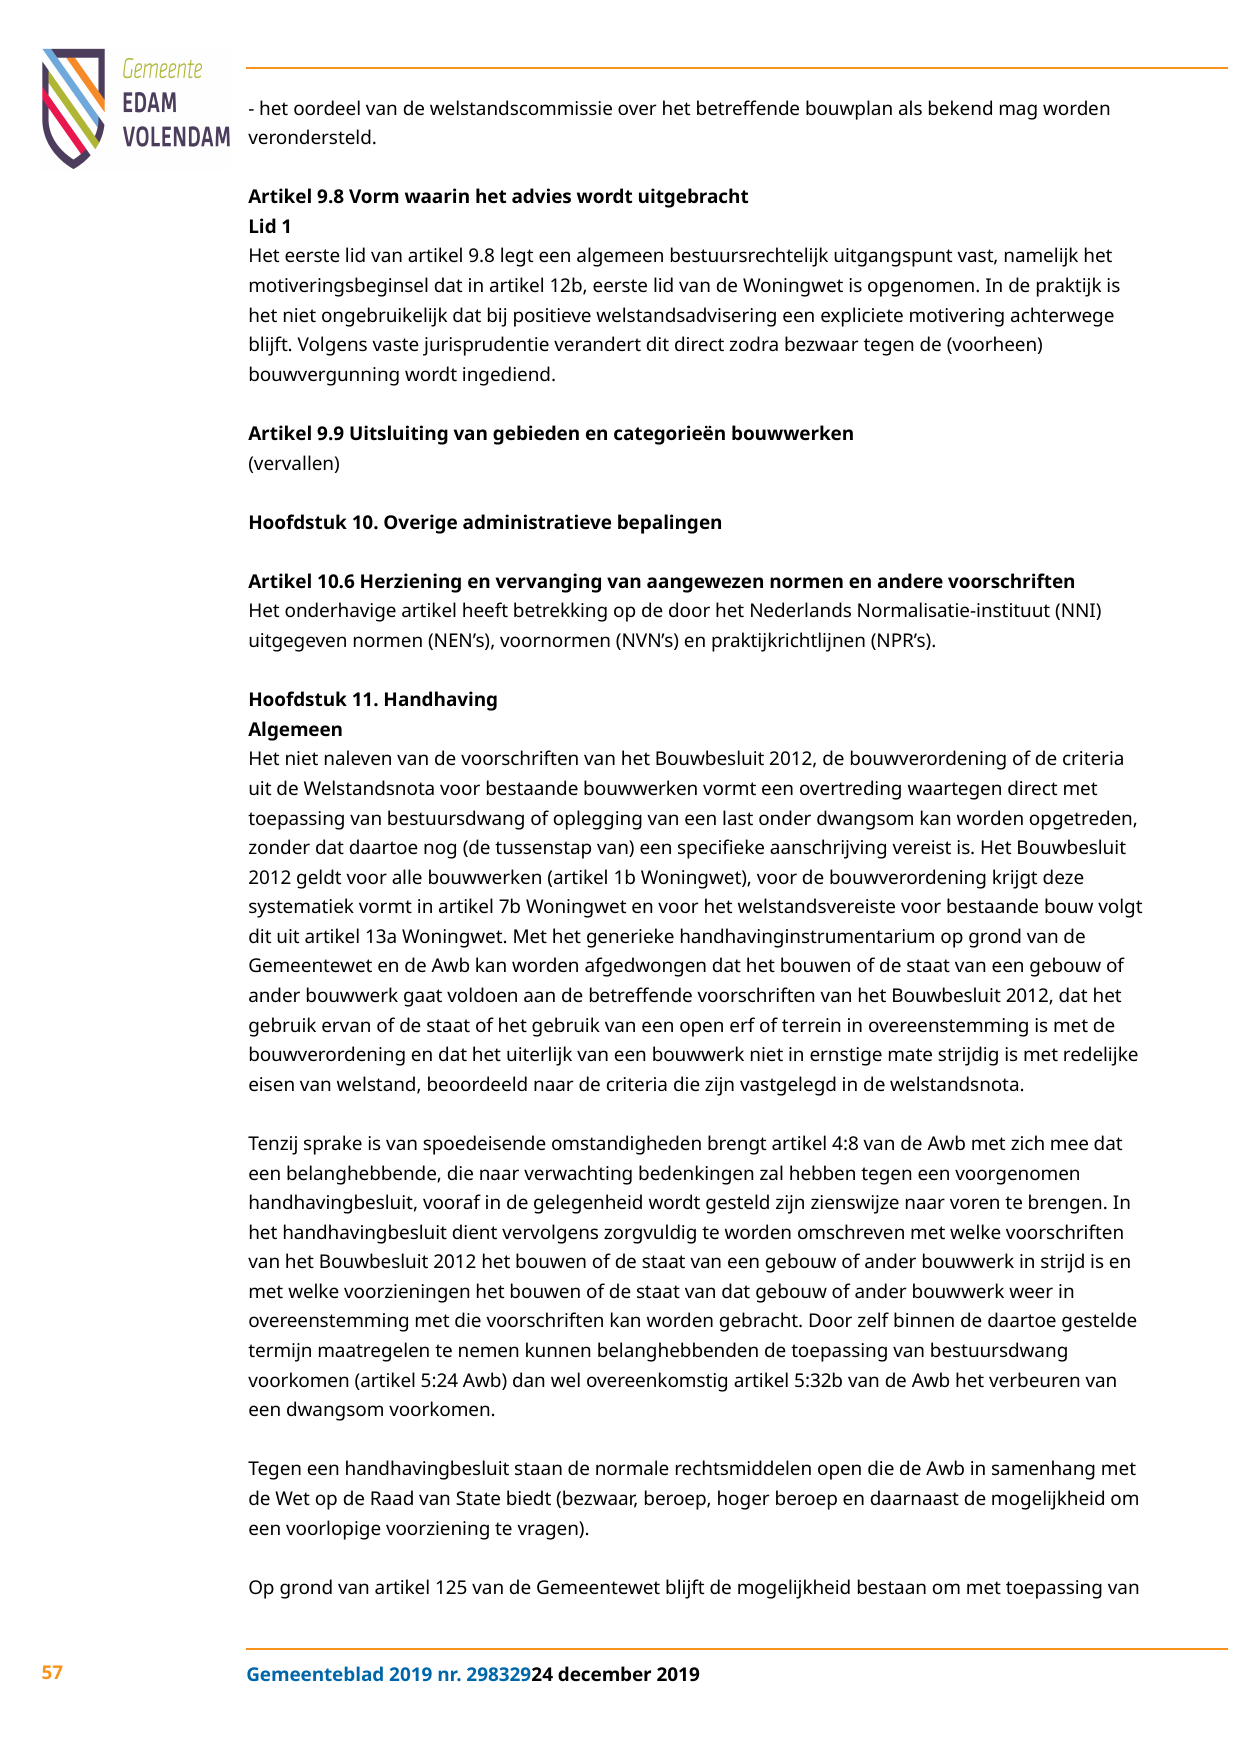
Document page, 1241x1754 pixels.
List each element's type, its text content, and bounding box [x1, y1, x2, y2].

text Hoofdstuk 11. Handhaving [248, 686, 1152, 712]
text Lid 1 [248, 213, 1152, 239]
text Op grond van artikel 125 van de Gemeentewet blijft de mogelijkheid bestaan om met toepassing van [248, 1574, 1152, 1600]
text Artikel 9.8 Vorm waarin het advies wordt uitgebracht [248, 183, 1152, 209]
text Tegen een handhavingbesluit staan de normale rechtsmiddelen open die de Awb in samenhang met de Wet op de Raad van State biedt (bezwaar, beroep, hoger beroep en daarnaast de mogelijkheid om een voorlopige voorziening te vragen). [248, 1456, 1152, 1541]
text Het niet naleven van de voorschriften van het Bouwbesluit 2012, de bouwverordening of de criteria uit de Welstandsnota voor bestaande bouwwerken vormt een overtreding waartegen direct met toepassing van bestuursdwang of oplegging van een last onder dwangsom kan worden opgetreden, zonder dat daartoe nog (de tussenstap van) een specifieke aanschrijving vereist is. Het Bouwbesluit 2012 geldt voor alle bouwwerken (artikel 1b Woningwet), voor de bouwverordening krijgt deze systematiek vormt in artikel 7b Woningwet en voor het welstandsvereiste voor bestaande bouw volgt dit uit artikel 13a Woningwet. Met het generieke handhavinginstrumentarium op grond van de Gemeentewet en de Awb kan worden afgedwongen dat het bouwen of de staat van een gebouw of ander bouwwerk gaat voldoen aan de betreffende voorschriften van het Bouwbesluit 2012, dat het gebruik ervan of de staat of het gebruik van een open erf of terrein in overeenstemming is met de bouwverordening en dat het uiterlijk van een bouwwerk niet in ernstige mate strijdig is met redelijke eisen van welstand, beoordeeld naar de criteria die zijn vastgelegd in de welstandsnota. [248, 746, 1152, 1097]
text - het oordeel van de welstandscommissie over het betreffende bouwplan als bekend mag worden verondersteld. [248, 95, 1152, 150]
text Tenzij sprake is van spoedeisende omstandigheden brengt artikel 4:8 van de Awb met zich mee dat een belanghebbende, die naar verwachting bedenkingen zal hebben tegen een voorgenomen handhavingbesluit, vooraf in de gelegenheid wordt gesteld zijn zienswijze naar voren te brengen. In het handhavingbesluit dient vervolgens zorgvuldig te worden omschreven met welke voorschriften van het Bouwbesluit 2012 het bouwen of de staat van een gebouw of ander bouwwerk in strijd is en met welke voorzieningen het bouwen of de staat van dat gebouw of ander bouwwerk weer in overeenstemming met die voorschriften kan worden gebracht. Door zelf binnen de daartoe gestelde termijn maatregelen te nemen kunnen belanghebbenden de toepassing van bestuursdwang voorkomen (artikel 5:24 Awb) dan wel overeenkomstig artikel 5:32b van de Awb het verbeuren van een dwangsom voorkomen. [248, 1130, 1152, 1422]
text Artikel 10.6 Herziening en vervanging van aangewezen normen en andere voorschriften [248, 568, 1152, 594]
picture [41, 47, 231, 172]
text Het eerste lid van artikel 9.8 legt een algemeen bestuursrechtelijk uitgangspunt vast, namelijk het motiveringsbeginsel dat in artikel 12b, eerste lid van de Woningwet is opgenomen. In de praktijk is het niet ongebruikelijk dat bij positieve welstandsadvisering een expliciete motivering achterwege blijft. Volgens vaste jurisprudentie verandert dit direct zodra bezwaar tegen de (voorheen) bouwvergunning wordt ingediend. [248, 243, 1152, 387]
text Hoofdstuk 10. Overige administratieve bepalingen [248, 509, 1152, 535]
text Artikel 9.9 Uitsluiting van gebieden en categorieën bouwwerken [248, 420, 1152, 446]
text Algemeen [248, 716, 1152, 742]
text Het onderhavige artikel heeft betrekking op de door het Nederlands Normalisatie-instituut (NNI) uitgegeven normen (NEN’s), voornormen (NVN’s) en praktijkrichtlijnen (NPR’s). [248, 598, 1152, 653]
text (vervallen) [248, 450, 1152, 476]
